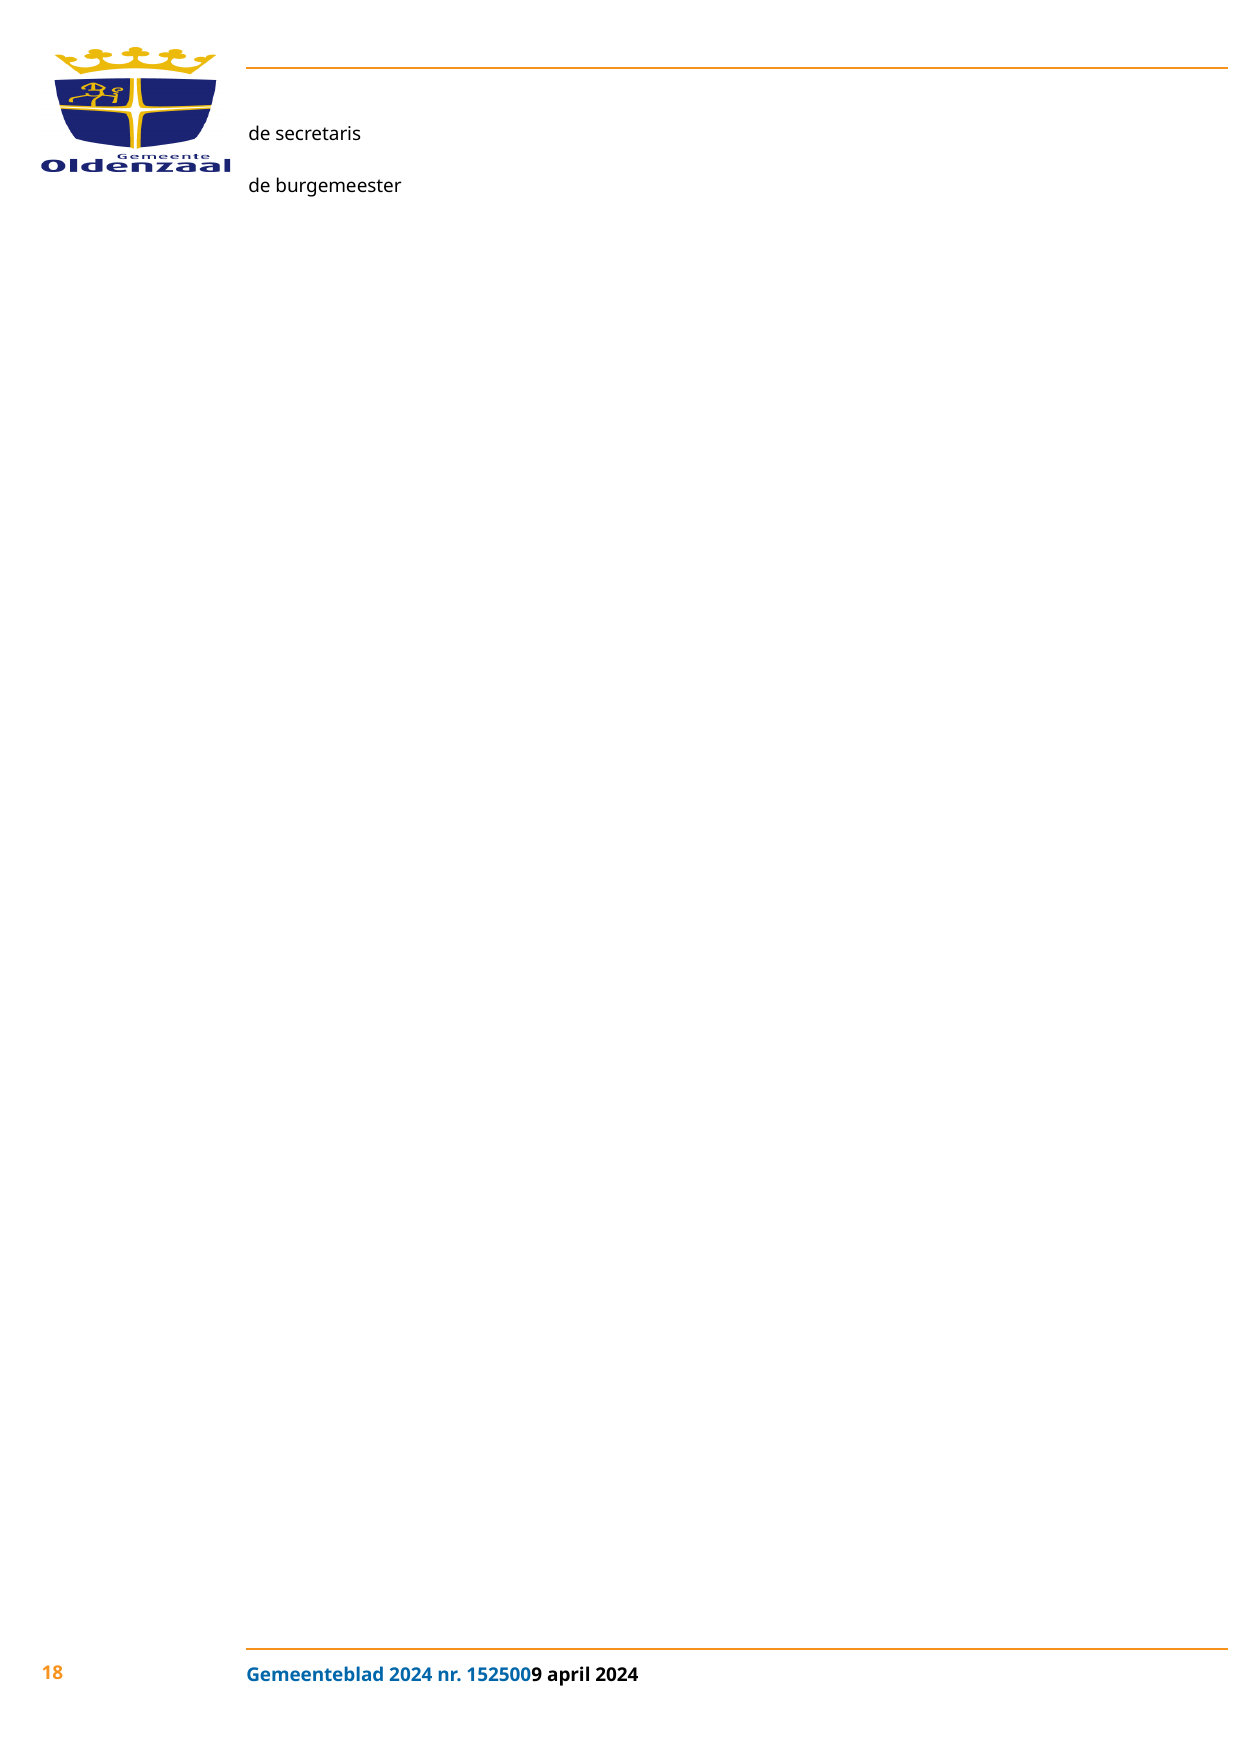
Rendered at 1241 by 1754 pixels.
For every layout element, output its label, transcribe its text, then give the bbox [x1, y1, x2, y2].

text de secretaris [248, 121, 1152, 146]
picture [41, 47, 231, 172]
text de burgemeester [248, 172, 1152, 198]
